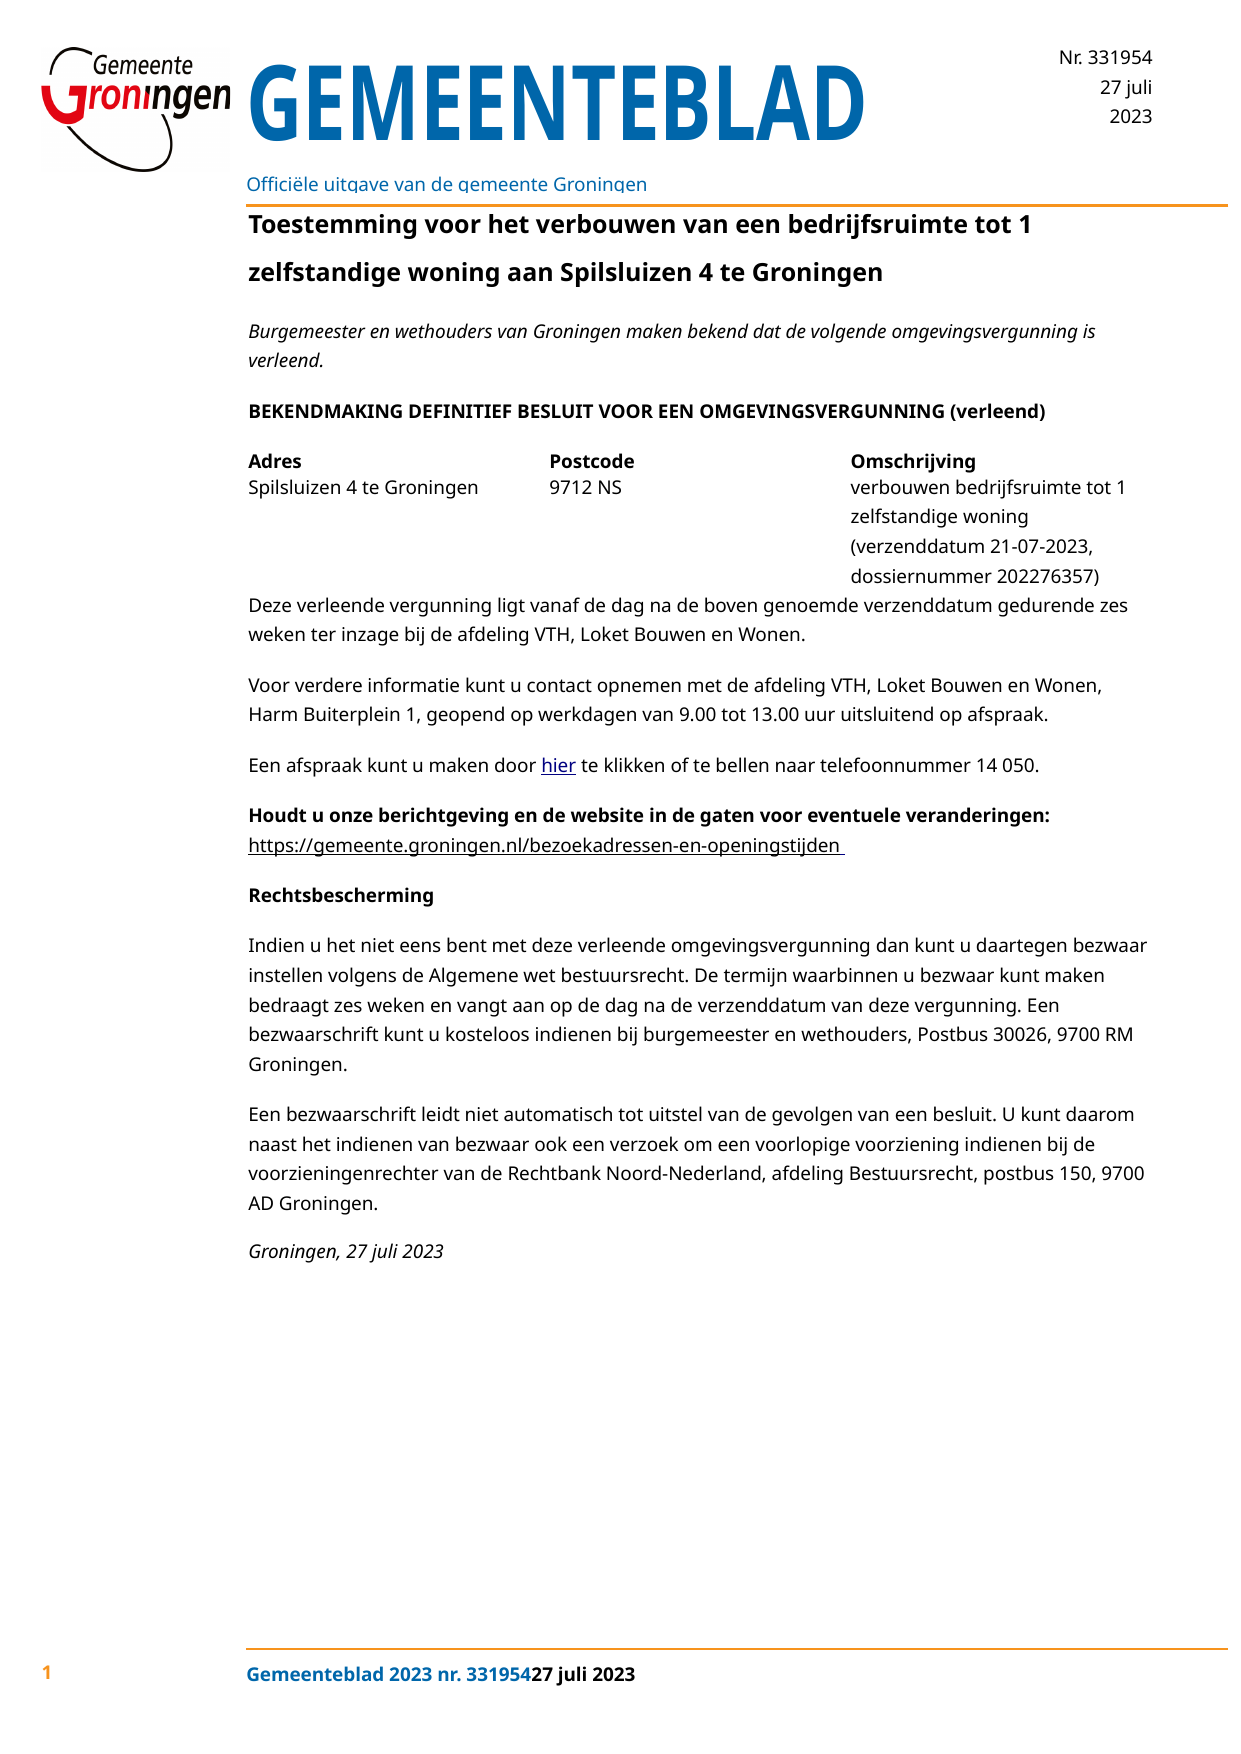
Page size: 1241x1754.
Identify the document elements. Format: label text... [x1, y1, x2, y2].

text Een afspraak kunt u maken door hier te klikken of te bellen naar telefoonnummer 14 050. [248, 752, 1152, 778]
text Toestemming voor het verbouwen van een bedrijfsruimte tot 1 zelfstandige woning aan Spilsluizen 4 te Groningen [248, 207, 1152, 288]
text Groningen, 27 juli 2023 [248, 1238, 1152, 1264]
table_header Postcode [549, 449, 850, 474]
text Deze verleende vergunning ligt vanaf de dag na de boven genoemde verzenddatum gedurende zes weken ter inzage bij de afdeling VTH, Loket Bouwen en Wonen. [248, 592, 1152, 647]
text BEKENDMAKING DEFINITIEF BESLUIT VOOR EEN OMGEVINGSVERGUNNING (verleend) [248, 398, 1152, 424]
table_cell Spilsluizen 4 te Groningen [248, 474, 549, 589]
text Houdt u onze berichtgeving en de website in de gaten voor eventuele veranderingen: https://gemeente.groningen.nl/bezoekadressen-en-openingstijden [248, 802, 1152, 858]
text Indien u het niet eens bent met deze verleende omgevingsvergunning dan kunt u daartegen bezwaar instellen volgens de Algemene wet bestuursrecht. De termijn waarbinnen u bezwaar kunt maken bedraagt zes weken en vangt aan op de dag na de verzenddatum van deze vergunning. Een bezwaarschrift kunt u kosteloos indienen bij burgemeester en wethouders, Postbus 30026, 9700 RM Groningen. [248, 933, 1152, 1077]
table_header Adres [248, 449, 549, 474]
text Rechtsbescherming [248, 882, 1152, 908]
text Burgemeester en wethouders van Groningen maken bekend dat de volgende omgevingsvergunning is verleend. [248, 318, 1152, 373]
picture [41, 47, 231, 172]
table_header Omschrijving [850, 449, 1152, 474]
text Voor verdere informatie kunt u contact opnemen met de afdeling VTH, Loket Bouwen en Wonen, Harm Buiterplein 1, geopend op werkdagen van 9.00 tot 13.00 uur uitsluitend op afspraak. [248, 672, 1152, 727]
text Een bezwaarschrift leidt niet automatisch tot uitstel van de gevolgen van een besluit. U kunt daarom naast het indienen van bezwaar ook een verzoek om een voorlopige voorziening indienen bij de voorzieningenrechter van de Rechtbank Noord-Nederland, afdeling Bestuursrecht, postbus 150, 9700 AD Groningen. [248, 1101, 1152, 1216]
table_cell verbouwen bedrijfsruimte tot 1 zelfstandige woning (verzenddatum 21-07-2023, dossiernummer 202276357) [850, 474, 1152, 589]
table_cell 9712 NS [549, 474, 850, 589]
